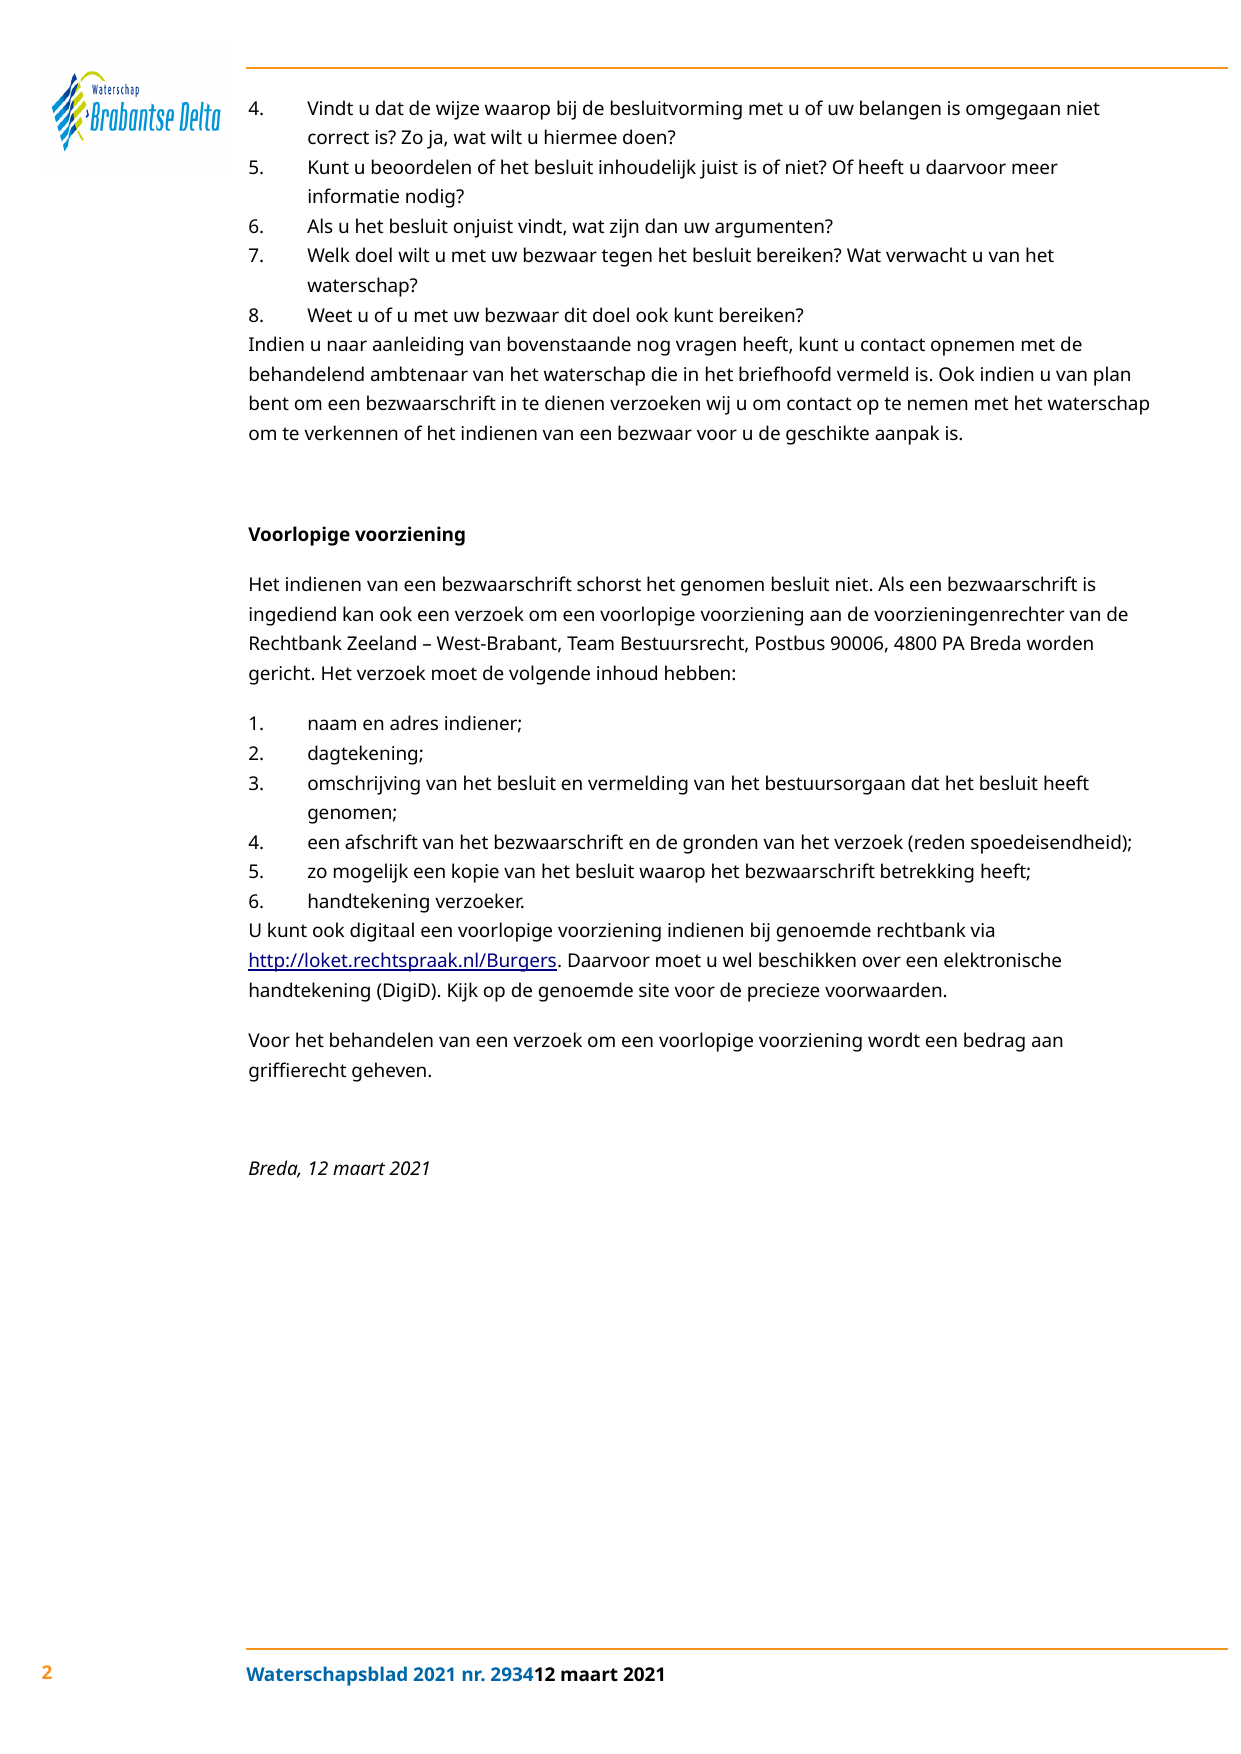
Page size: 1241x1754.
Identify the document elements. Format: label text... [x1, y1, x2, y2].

list naam en adres indiener; [248, 711, 1152, 736]
list Welk doel wilt u met uw bezwaar tegen het besluit bereiken? Wat verwacht u van het waterschap? [248, 243, 1152, 298]
list Weet u of u met uw bezwaar dit doel ook kunt bereiken? [248, 302, 1152, 328]
list dagtekening; [248, 740, 1152, 766]
text U kunt ook digitaal een voorlopige voorziening indienen bij genoemde rechtbank via http://loket.rechtspraak.nl/Burgers. Daarvoor moet u wel beschikken over een elektronische handtekening (DigiD). Kijk op de genoemde site voor de precieze voorwaarden. [248, 918, 1152, 1003]
list Vindt u dat de wijze waarop bij de besluitvorming met u of uw belangen is omgegaan niet correct is? Zo ja, wat wilt u hiermee doen? [248, 95, 1152, 150]
list omschrijving van het besluit en vermelding van het bestuursorgaan dat het besluit heeft genomen; [248, 770, 1152, 825]
text Breda, 12 maart 2021 [248, 1155, 1152, 1181]
list zo mogelijk een kopie van het besluit waarop het bezwaarschrift betrekking heeft; [248, 858, 1152, 884]
list Kunt u beoordelen of het besluit inhoudelijk juist is of niet? Of heeft u daarvoor meer informatie nodig? [248, 154, 1152, 209]
list handtekening verzoeker. [248, 888, 1152, 914]
list een afschrift van het bezwaarschrift en de gronden van het verzoek (reden spoedeisendheid); [248, 829, 1152, 855]
text Voor het behandelen van een verzoek om een voorlopige voorziening wordt een bedrag aan griffierecht geheven. [248, 1027, 1152, 1083]
text Voorlopige voorziening [248, 521, 1152, 547]
text Het indienen van een bezwaarschrift schorst het genomen besluit niet. Als een bezwaarschrift is ingediend kan ook een verzoek om een voorlopige voorziening aan de voorzieningenrechter van de Rechtbank Zeeland – West-Brabant, Team Bestuursrecht, Postbus 90006, 4800 PA Breda worden gericht. Het verzoek moet de volgende inhoud hebben: [248, 571, 1152, 686]
picture [41, 47, 231, 172]
text Indien u naar aanleiding van bovenstaande nog vragen heeft, kunt u contact opnemen met de behandelend ambtenaar van het waterschap die in het briefhoofd vermeld is. Ook indien u van plan bent om een bezwaarschrift in te dienen verzoeken wij u om contact op te nemen met het waterschap om te verkennen of het indienen van een bezwaar voor u de geschikte aanpak is. [248, 331, 1152, 446]
list Als u het besluit onjuist vindt, wat zijn dan uw argumenten? [248, 213, 1152, 239]
